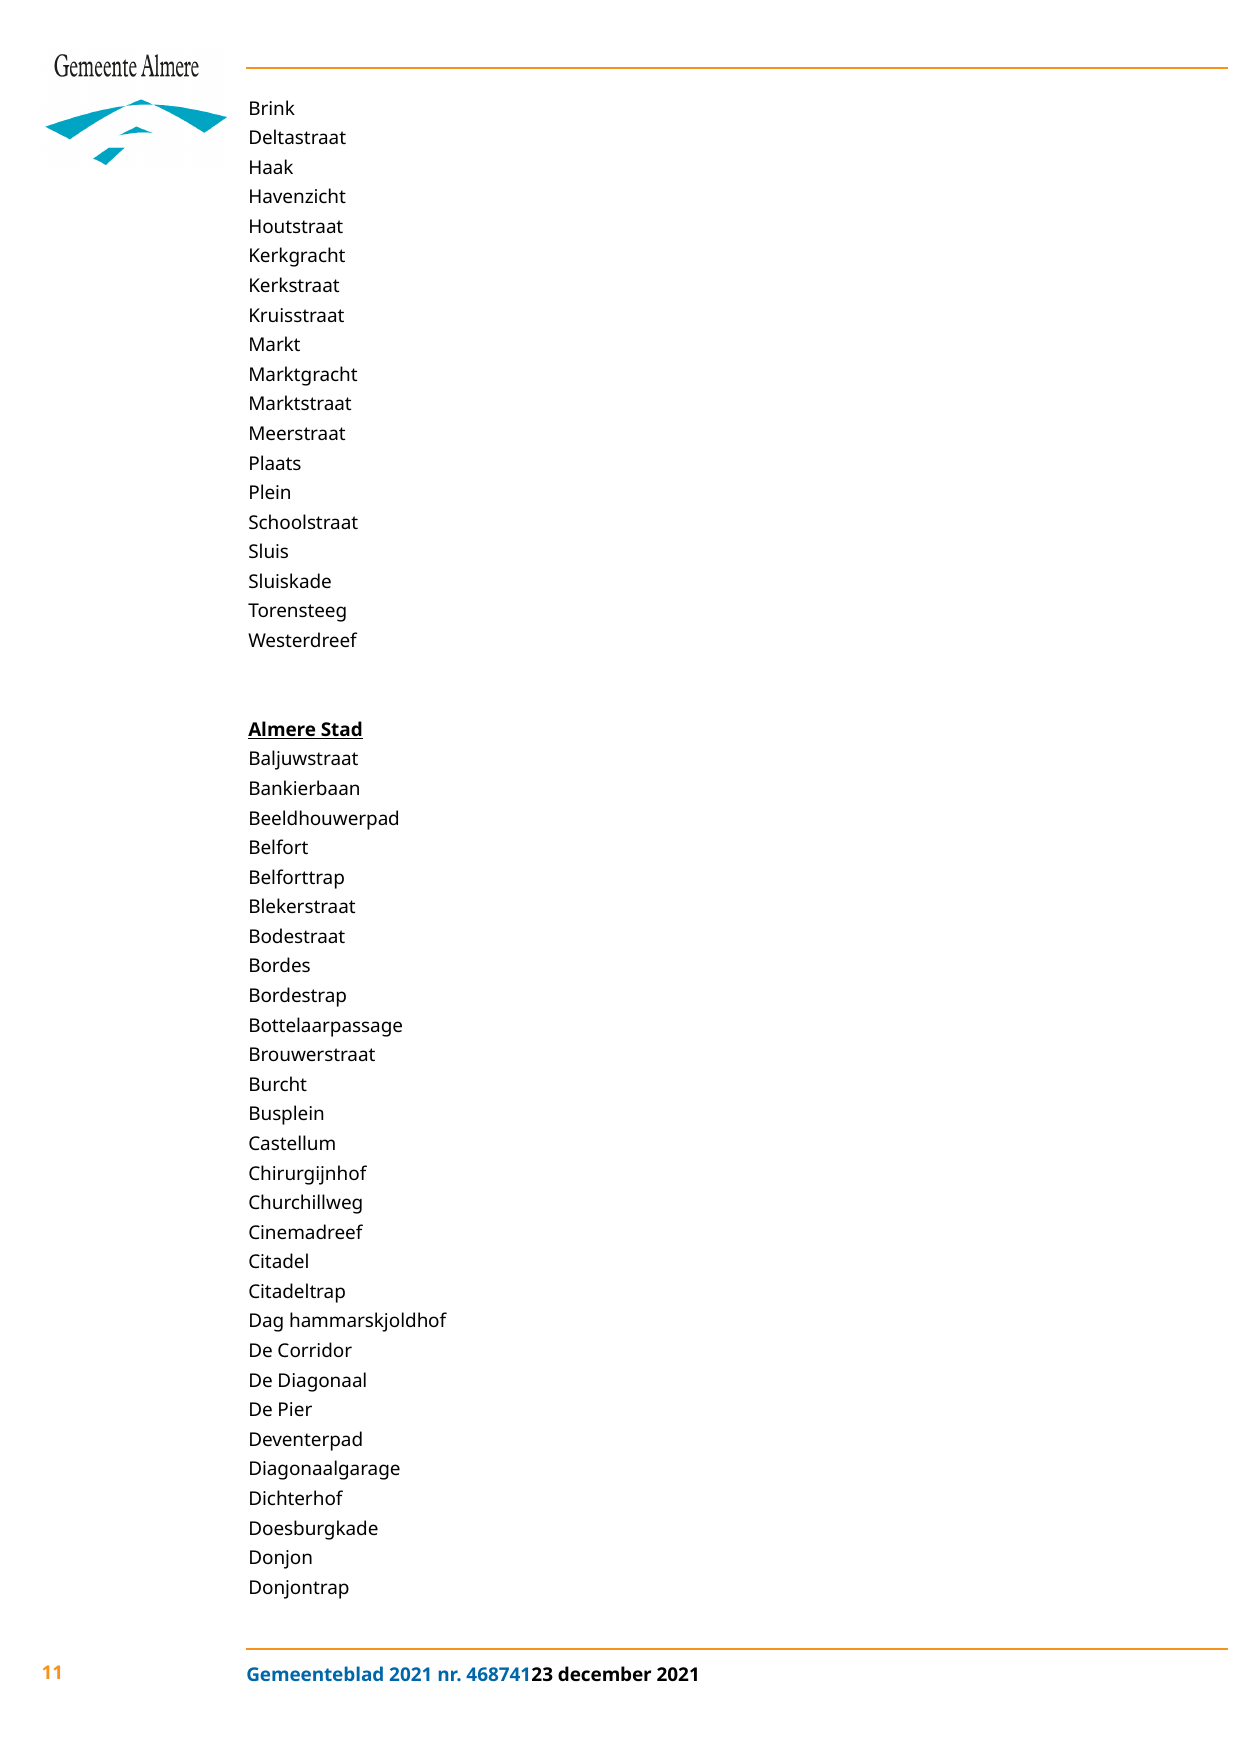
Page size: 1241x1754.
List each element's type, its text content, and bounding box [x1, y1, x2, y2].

text Kerkgracht [248, 243, 1152, 268]
text Bankierbaan [248, 775, 1152, 801]
text Marktgracht [248, 361, 1152, 387]
text Meerstraat [248, 420, 1152, 446]
text Houtstraat [248, 213, 1152, 239]
text Kerkstraat [248, 272, 1152, 298]
text Dag hammarskjoldhof [248, 1308, 1152, 1333]
text De Diagonaal [248, 1367, 1152, 1393]
text Dichterhof [248, 1485, 1152, 1511]
text Doesburgkade [248, 1515, 1152, 1541]
text Torensteeg [248, 598, 1152, 623]
text De Corridor [248, 1337, 1152, 1363]
text De Pier [248, 1396, 1152, 1422]
text Citadeltrap [248, 1278, 1152, 1304]
text Burcht [248, 1071, 1152, 1097]
text Castellum [248, 1130, 1152, 1156]
text Belfort [248, 834, 1152, 860]
text Schoolstraat [248, 509, 1152, 535]
text Citadel [248, 1248, 1152, 1274]
text Brouwerstraat [248, 1041, 1152, 1067]
text Plaats [248, 450, 1152, 476]
text Churchillweg [248, 1189, 1152, 1215]
text Bordestrap [248, 982, 1152, 1008]
text Sluiskade [248, 568, 1152, 594]
text Kruisstraat [248, 302, 1152, 328]
picture [41, 47, 231, 172]
text Donjontrap [248, 1574, 1152, 1600]
text Sluis [248, 538, 1152, 564]
text Westerdreef [248, 627, 1152, 653]
text Diagonaalgarage [248, 1456, 1152, 1481]
text Plein [248, 479, 1152, 505]
text Donjon [248, 1544, 1152, 1570]
text Haak [248, 154, 1152, 180]
text Marktstraat [248, 391, 1152, 416]
text Belforttrap [248, 864, 1152, 890]
text Baljuwstraat [248, 746, 1152, 771]
text Markt [248, 331, 1152, 357]
text Cinemadreef [248, 1219, 1152, 1245]
text Blekerstraat [248, 893, 1152, 919]
text Deventerpad [248, 1426, 1152, 1452]
text Beeldhouwerpad [248, 805, 1152, 831]
text Bottelaarpassage [248, 1012, 1152, 1038]
text Busplein [248, 1101, 1152, 1126]
text Brink [248, 95, 1152, 121]
text Havenzicht [248, 183, 1152, 209]
text Bodestraat [248, 923, 1152, 949]
text Deltastraat [248, 124, 1152, 150]
text Chirurgijnhof [248, 1160, 1152, 1186]
text Almere Stad [248, 716, 1152, 742]
text Bordes [248, 953, 1152, 978]
